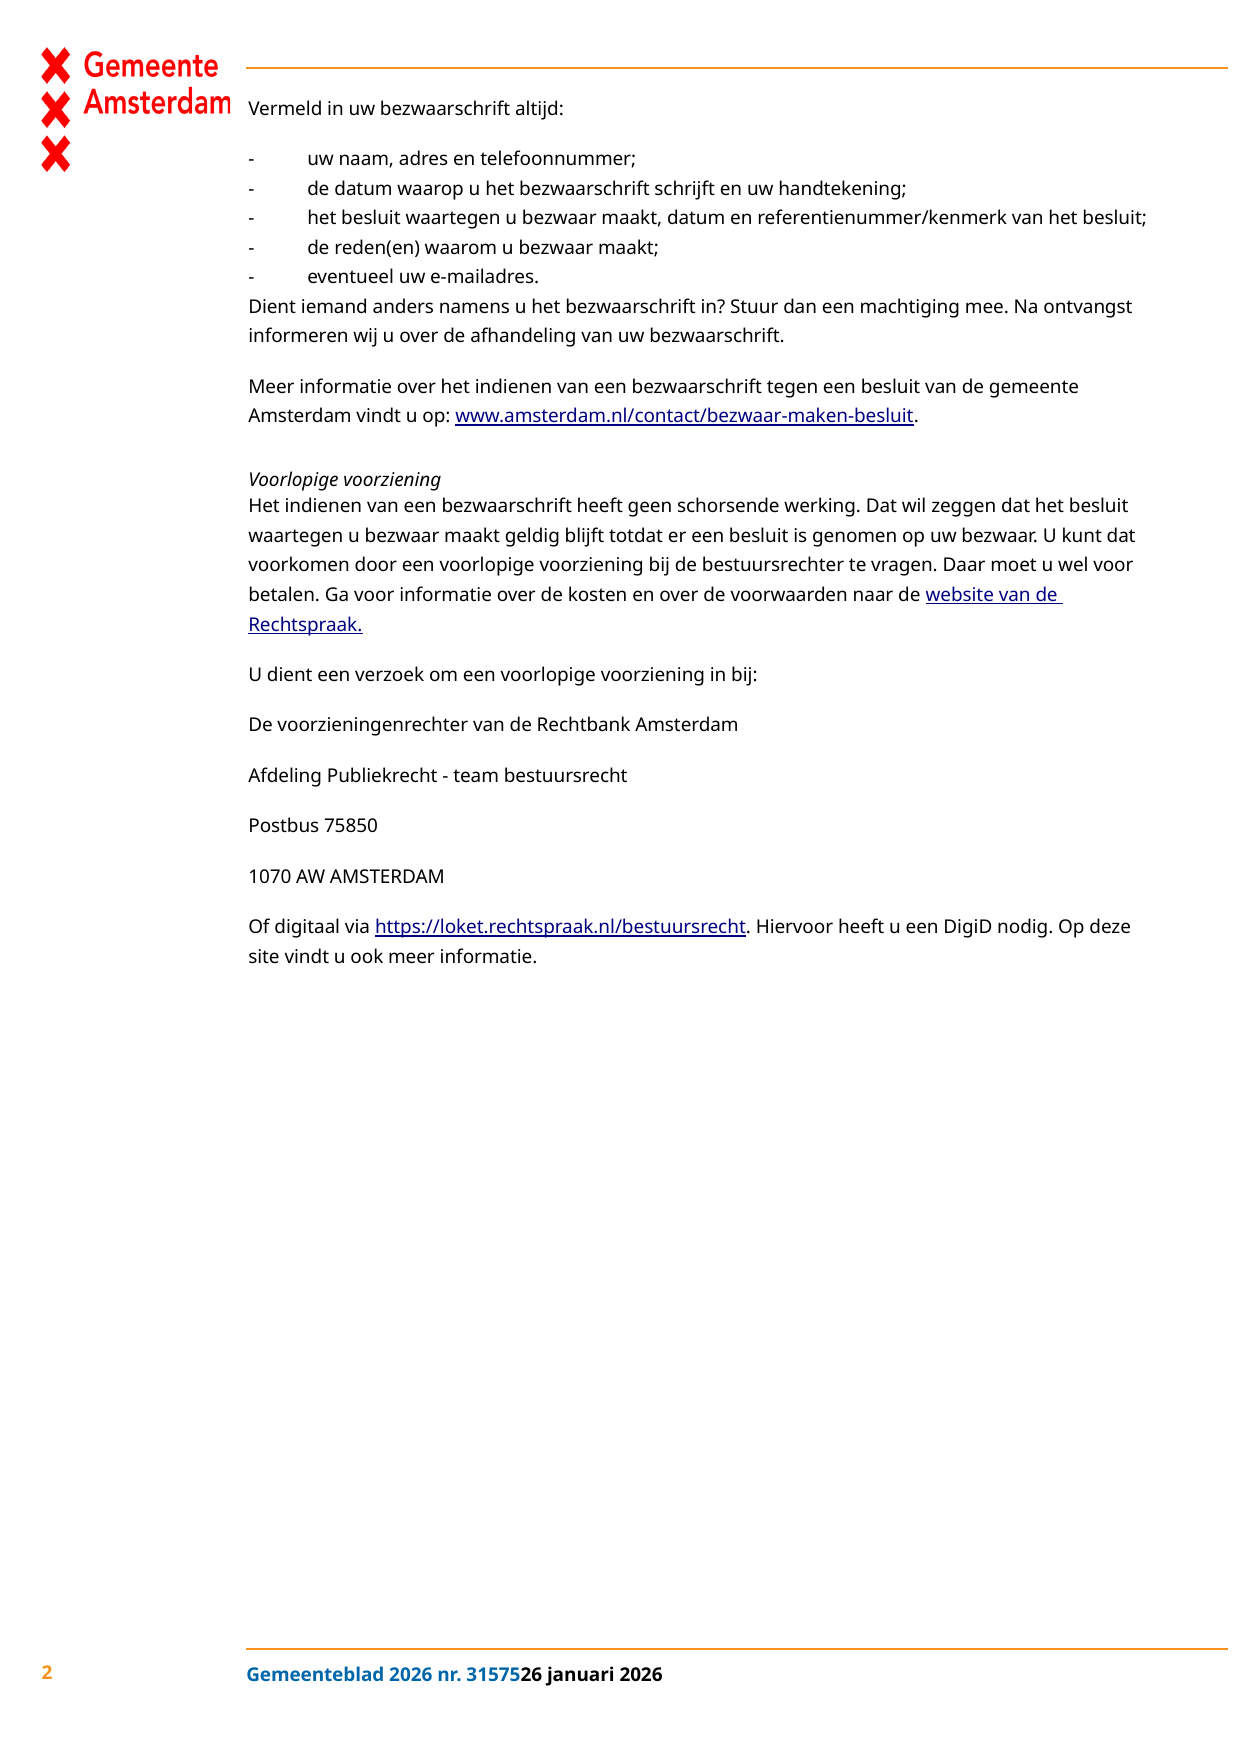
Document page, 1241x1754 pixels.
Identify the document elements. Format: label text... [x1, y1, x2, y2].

list het besluit waartegen u bezwaar maakt, datum en referentienummer/kenmerk van het besluit; [248, 204, 1152, 230]
text Postbus 75850 [248, 812, 1152, 838]
text 1070 AW AMSTERDAM [248, 863, 1152, 888]
text Het indienen van een bezwaarschrift heeft geen schorsende werking. Dat wil zeggen dat het besluit waartegen u bezwaar maakt geldig blijft totdat er een besluit is genomen op uw bezwaar. U kunt dat voorkomen door een voorlopige voorziening bij de bestuursrechter te vragen. Daar moet u wel voor betalen. Ga voor informatie over de kosten en over de voorwaarden naar de website van de Rechtspraak. [248, 492, 1152, 636]
text De voorzieningenrechter van de Rechtbank Amsterdam [248, 712, 1152, 737]
text U dient een verzoek om een voorlopige voorziening in bij: [248, 661, 1152, 687]
list eventueel uw e-mailadres. [248, 263, 1152, 289]
text Meer informatie over het indienen van een bezwaarschrift tegen een besluit van de gemeente Amsterdam vindt u op: www.amsterdam.nl/contact/bezwaar-maken-besluit. [248, 373, 1152, 428]
text Of digitaal via https://loket.rechtspraak.nl/bestuursrecht. Hiervoor heeft u een DigiD nodig. Op deze site vindt u ook meer informatie. [248, 913, 1152, 968]
list de datum waarop u het bezwaarschrift schrijft en uw handtekening; [248, 175, 1152, 201]
list uw naam, adres en telefoonnummer; [248, 145, 1152, 171]
list de reden(en) waarom u bezwaar maakt; [248, 234, 1152, 260]
picture [41, 47, 231, 172]
text Voorlopige voorziening [248, 467, 1152, 492]
text Afdeling Publiekrecht - team bestuursrecht [248, 762, 1152, 788]
text Vermeld in uw bezwaarschrift altijd: [248, 95, 1152, 121]
text Dient iemand anders namens u het bezwaarschrift in? Stuur dan een machtiging mee. Na ontvangst informeren wij u over de afhandeling van uw bezwaarschrift. [248, 293, 1152, 348]
